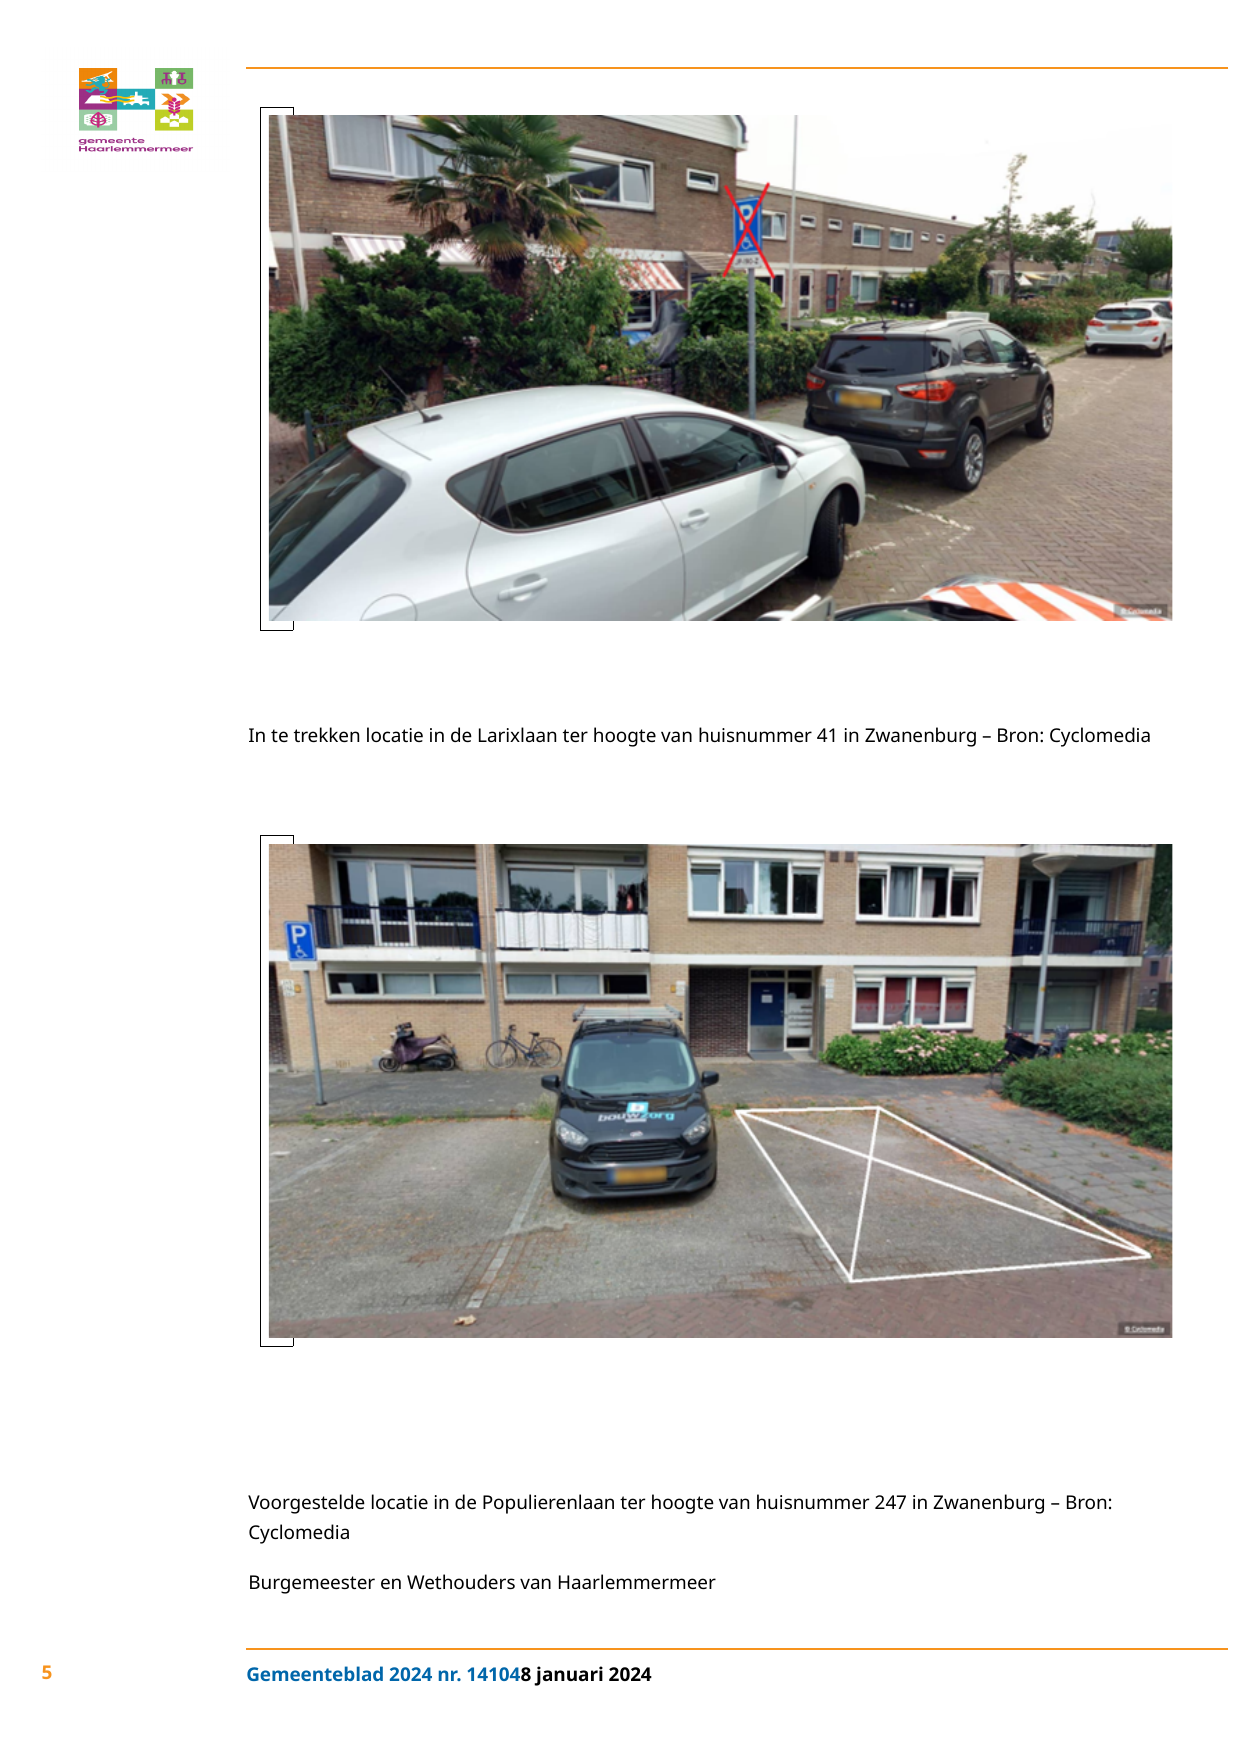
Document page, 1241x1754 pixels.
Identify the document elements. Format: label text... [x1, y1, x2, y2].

text In te trekken locatie in de Larixlaan ter hoogte van huisnummer 41 in Zwanenburg – Bron: Cyclomedia [248, 722, 1152, 748]
text Burgemeester en Wethouders van Haarlemmermeer [248, 1569, 1152, 1595]
text Voorgestelde locatie in de Populierenlaan ter hoogte van huisnummer 247 in Zwanenburg – Bron: Cyclomedia [248, 1489, 1152, 1544]
picture [41, 47, 231, 172]
picture [268, 115, 1173, 621]
picture [268, 844, 1173, 1338]
